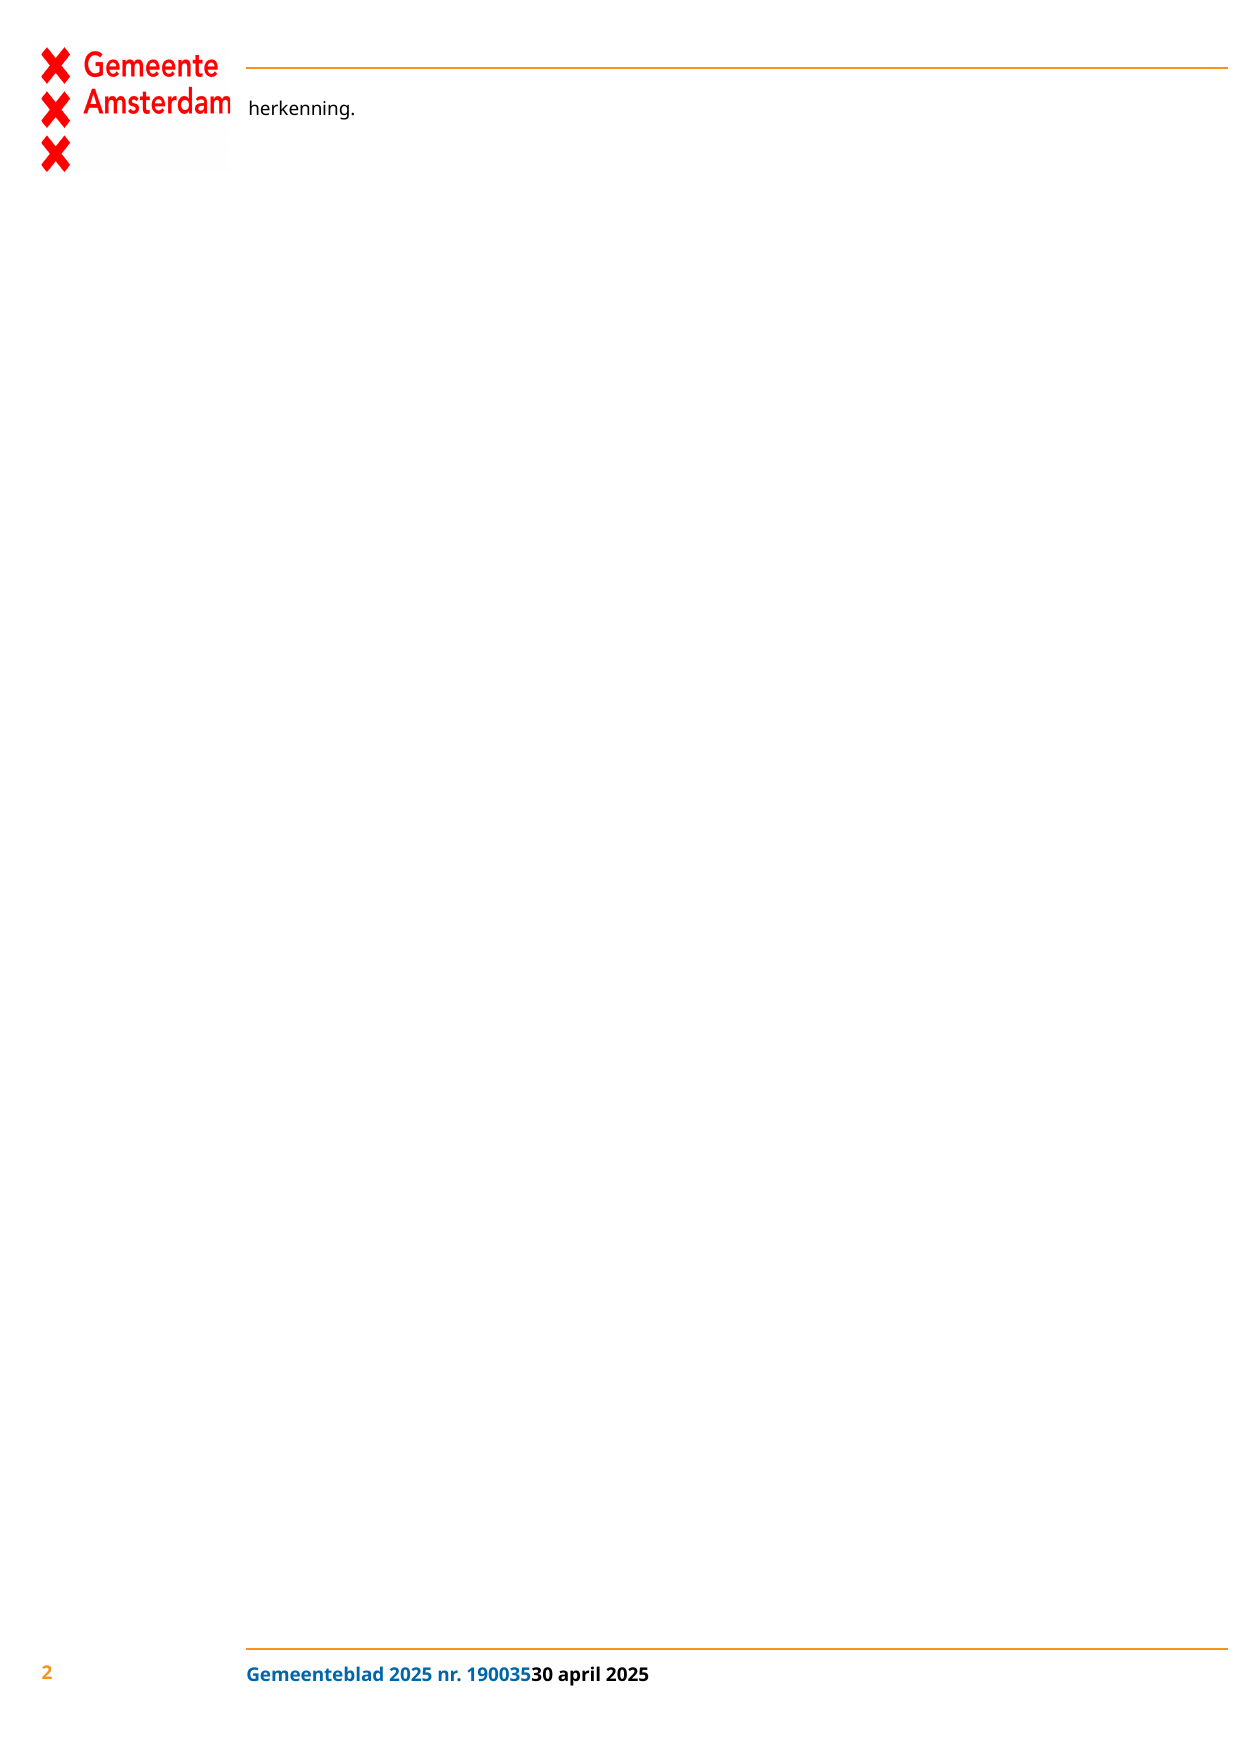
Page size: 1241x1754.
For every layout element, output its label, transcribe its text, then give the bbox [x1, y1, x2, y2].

text herkenning. [248, 95, 1152, 121]
picture [41, 47, 231, 172]
